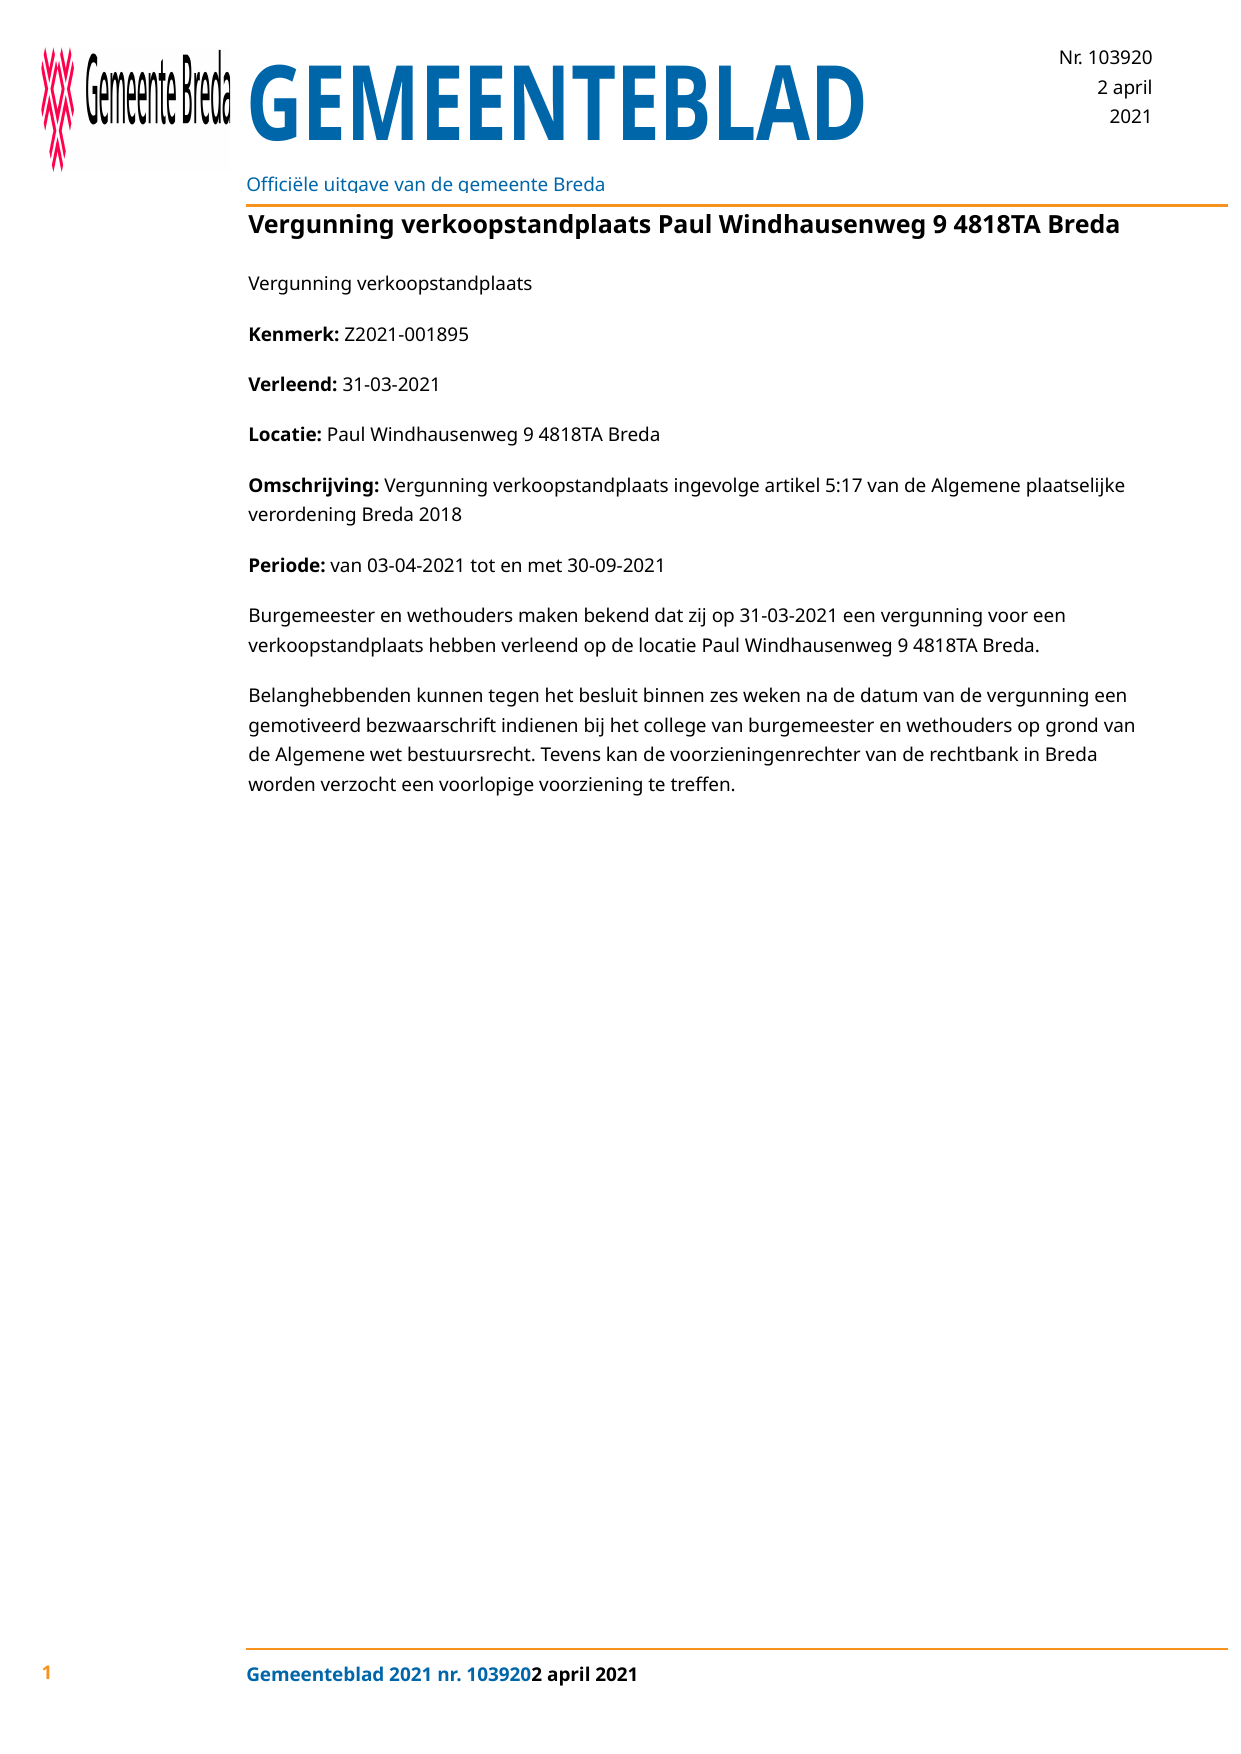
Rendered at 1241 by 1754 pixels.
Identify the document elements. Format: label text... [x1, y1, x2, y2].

picture [41, 47, 231, 172]
text Vergunning verkoopstandplaats [248, 270, 1152, 296]
text Omschrijving: Vergunning verkoopstandplaats ingevolge artikel 5:17 van de Algemene plaatselijke verordening Breda 2018 [248, 472, 1152, 527]
text Kenmerk: Z2021-001895 [248, 321, 1152, 346]
text Verleend: 31-03-2021 [248, 371, 1152, 397]
text Burgemeester en wethouders maken bekend dat zij op 31-03-2021 een vergunning voor een verkoopstandplaats hebben verleend op de locatie Paul Windhausenweg 9 4818TA Breda. [248, 602, 1152, 658]
text Periode: van 03-04-2021 tot en met 30-09-2021 [248, 552, 1152, 578]
text Vergunning verkoopstandplaats Paul Windhausenweg 9 4818TA Breda [248, 207, 1152, 241]
text Locatie: Paul Windhausenweg 9 4818TA Breda [248, 422, 1152, 447]
text Belanghebbenden kunnen tegen het besluit binnen zes weken na de datum van de vergunning een gemotiveerd bezwaarschrift indienen bij het college van burgemeester en wethouders op grond van de Algemene wet bestuursrecht. Tevens kan de voorzieningenrechter van de rechtbank in Breda worden verzocht een voorlopige voorziening te treffen. [248, 682, 1152, 797]
